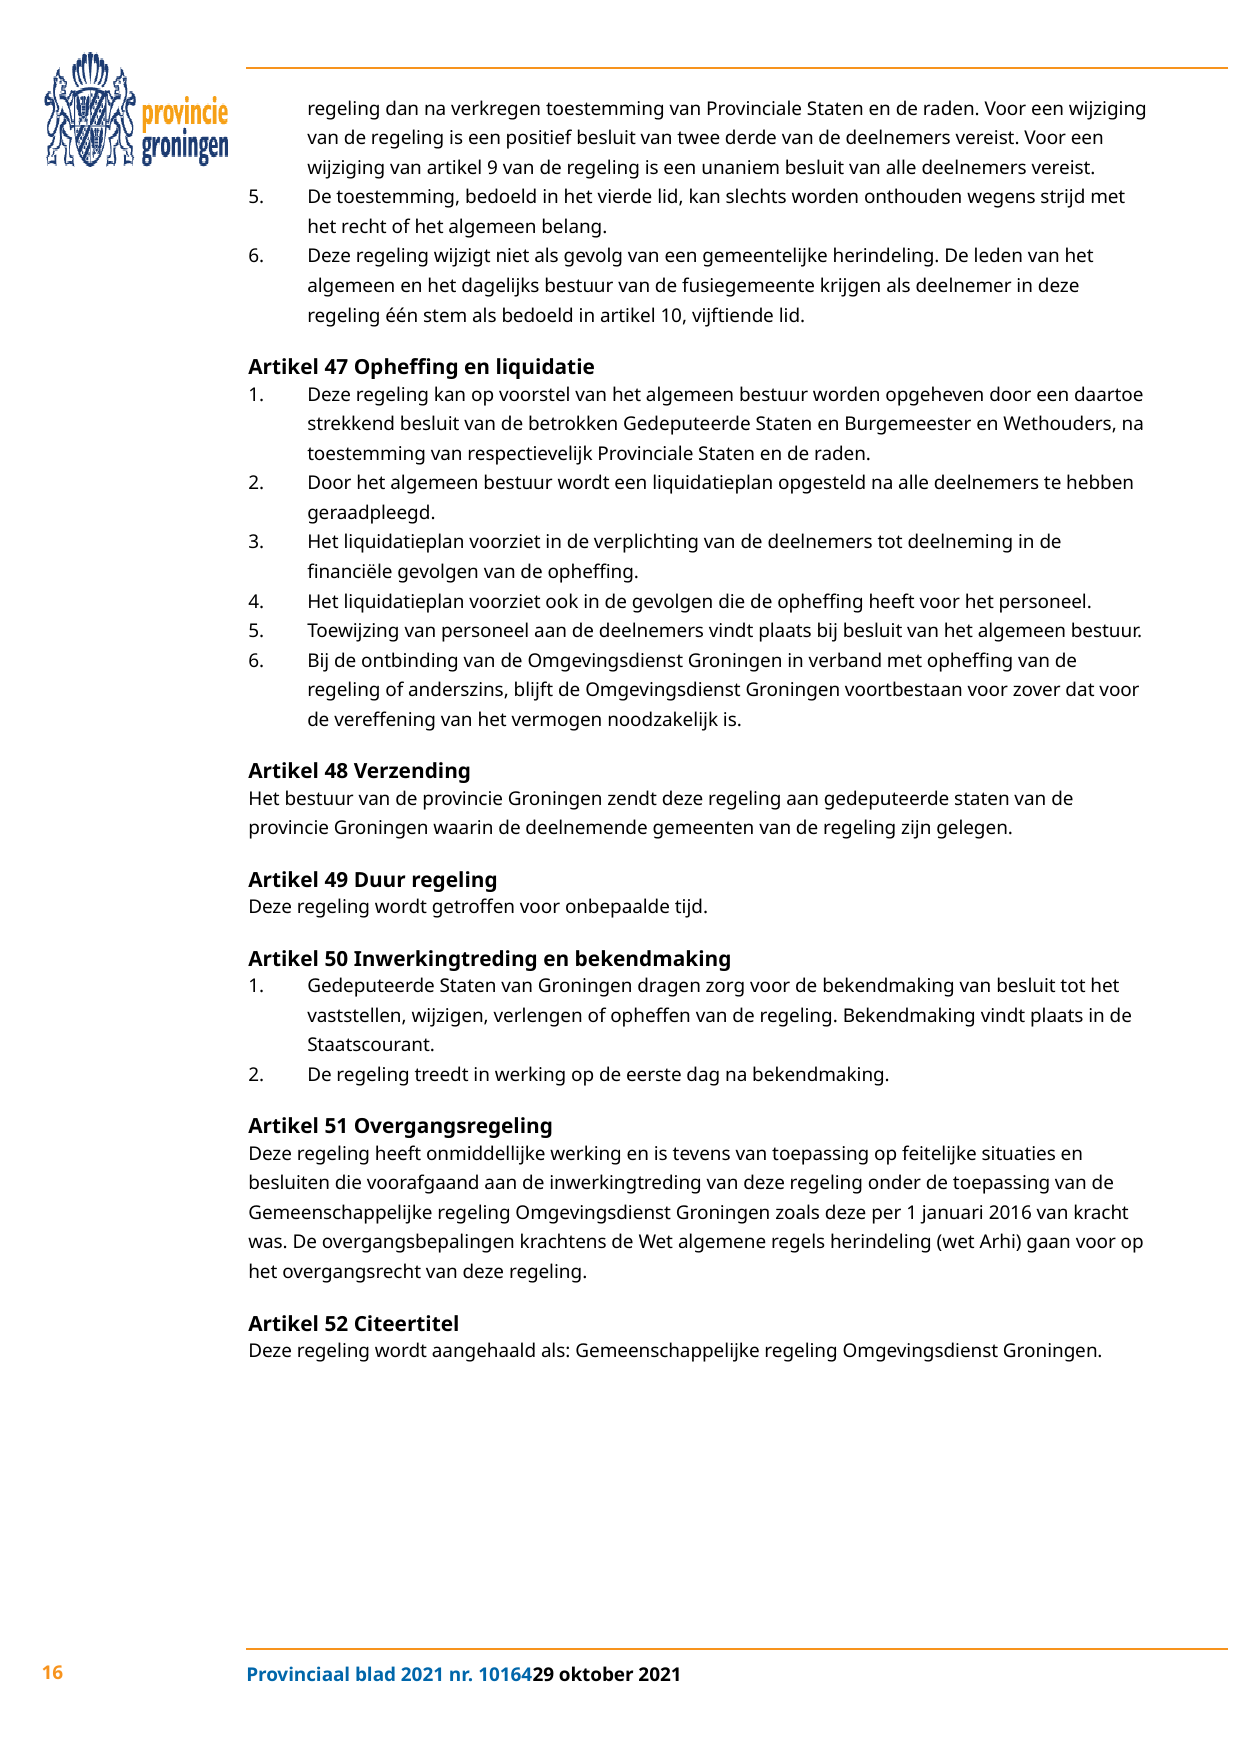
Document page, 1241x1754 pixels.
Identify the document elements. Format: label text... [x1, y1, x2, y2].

text Artikel 47 Opheffing en liquidatie [248, 352, 1152, 381]
text Artikel 49 Duur regeling [248, 865, 1152, 893]
list Deze regeling wijzigt niet als gevolg van een gemeentelijke herindeling. De leden van het algemeen en het dagelijks bestuur van de fusiegemeente krijgen als deelnemer in deze regeling één stem als bedoeld in artikel 10, vijftiende lid. [248, 243, 1152, 328]
text Deze regeling wordt getroffen voor onbepaalde tijd. [248, 893, 1152, 919]
list Door het algemeen bestuur wordt een liquidatieplan opgesteld na alle deelnemers te hebben geraadpleegd. [248, 469, 1152, 525]
text Deze regeling wordt aangehaald als: Gemeenschappelijke regeling Omgevingsdienst Groningen. [248, 1337, 1152, 1363]
list De toestemming, bedoeld in het vierde lid, kan slechts worden onthouden wegens strijd met het recht of het algemeen belang. [248, 183, 1152, 239]
list Het liquidatieplan voorziet in de verplichting van de deelnemers tot deelneming in de financiële gevolgen van de opheffing. [248, 529, 1152, 584]
text Artikel 51 Overgangsregeling [248, 1111, 1152, 1140]
list Deze regeling kan op voorstel van het algemeen bestuur worden opgeheven door een daartoe strekkend besluit van de betrokken Gedeputeerde Staten en Burgemeester en Wethouders, na toestemming van respectievelijk Provinciale Staten en de raden. [248, 381, 1152, 466]
picture [41, 47, 231, 172]
list Toewijzing van personeel aan de deelnemers vindt plaats bij besluit van het algemeen bestuur. [248, 617, 1152, 643]
text Artikel 48 Verzending [248, 757, 1152, 785]
text Artikel 52 Citeertitel [248, 1309, 1152, 1337]
text Deze regeling heeft onmiddellijke werking en is tevens van toepassing op feitelijke situaties en besluiten die voorafgaand aan de inwerkingtreding van deze regeling onder de toepassing van de Gemeenschappelijke regeling Omgevingsdienst Groningen zoals deze per 1 januari 2016 van kracht was. De overgangsbepalingen krachtens de Wet algemene regels herindeling (wet Arhi) gaan voor op het overgangsrecht van deze regeling. [248, 1140, 1152, 1284]
text Artikel 50 Inwerkingtreding en bekendmaking [248, 944, 1152, 972]
list Bij de ontbinding van de Omgevingsdienst Groningen in verband met opheffing van de regeling of anderszins, blijft de Omgevingsdienst Groningen voortbestaan voor zover dat voor de vereffening van het vermogen noodzakelijk is. [248, 647, 1152, 732]
list Gedeputeerde Staten van Groningen dragen zorg voor de bekendmaking van besluit tot het vaststellen, wijzigen, verlengen of opheffen van de regeling. Bekendmaking vindt plaats in de Staatscourant. [248, 972, 1152, 1057]
list Het liquidatieplan voorziet ook in de gevolgen die de opheffing heeft voor het personeel. [248, 588, 1152, 613]
list regeling dan na verkregen toestemming van Provinciale Staten en de raden. Voor een wijziging van de regeling is een positief besluit van twee derde van de deelnemers vereist. Voor een wijziging van artikel 9 van de regeling is een unaniem besluit van alle deelnemers vereist. [248, 95, 1152, 180]
list De regeling treedt in werking op de eerste dag na bekendmaking. [248, 1061, 1152, 1087]
text Het bestuur van de provincie Groningen zendt deze regeling aan gedeputeerde staten van de provincie Groningen waarin de deelnemende gemeenten van de regeling zijn gelegen. [248, 785, 1152, 840]
